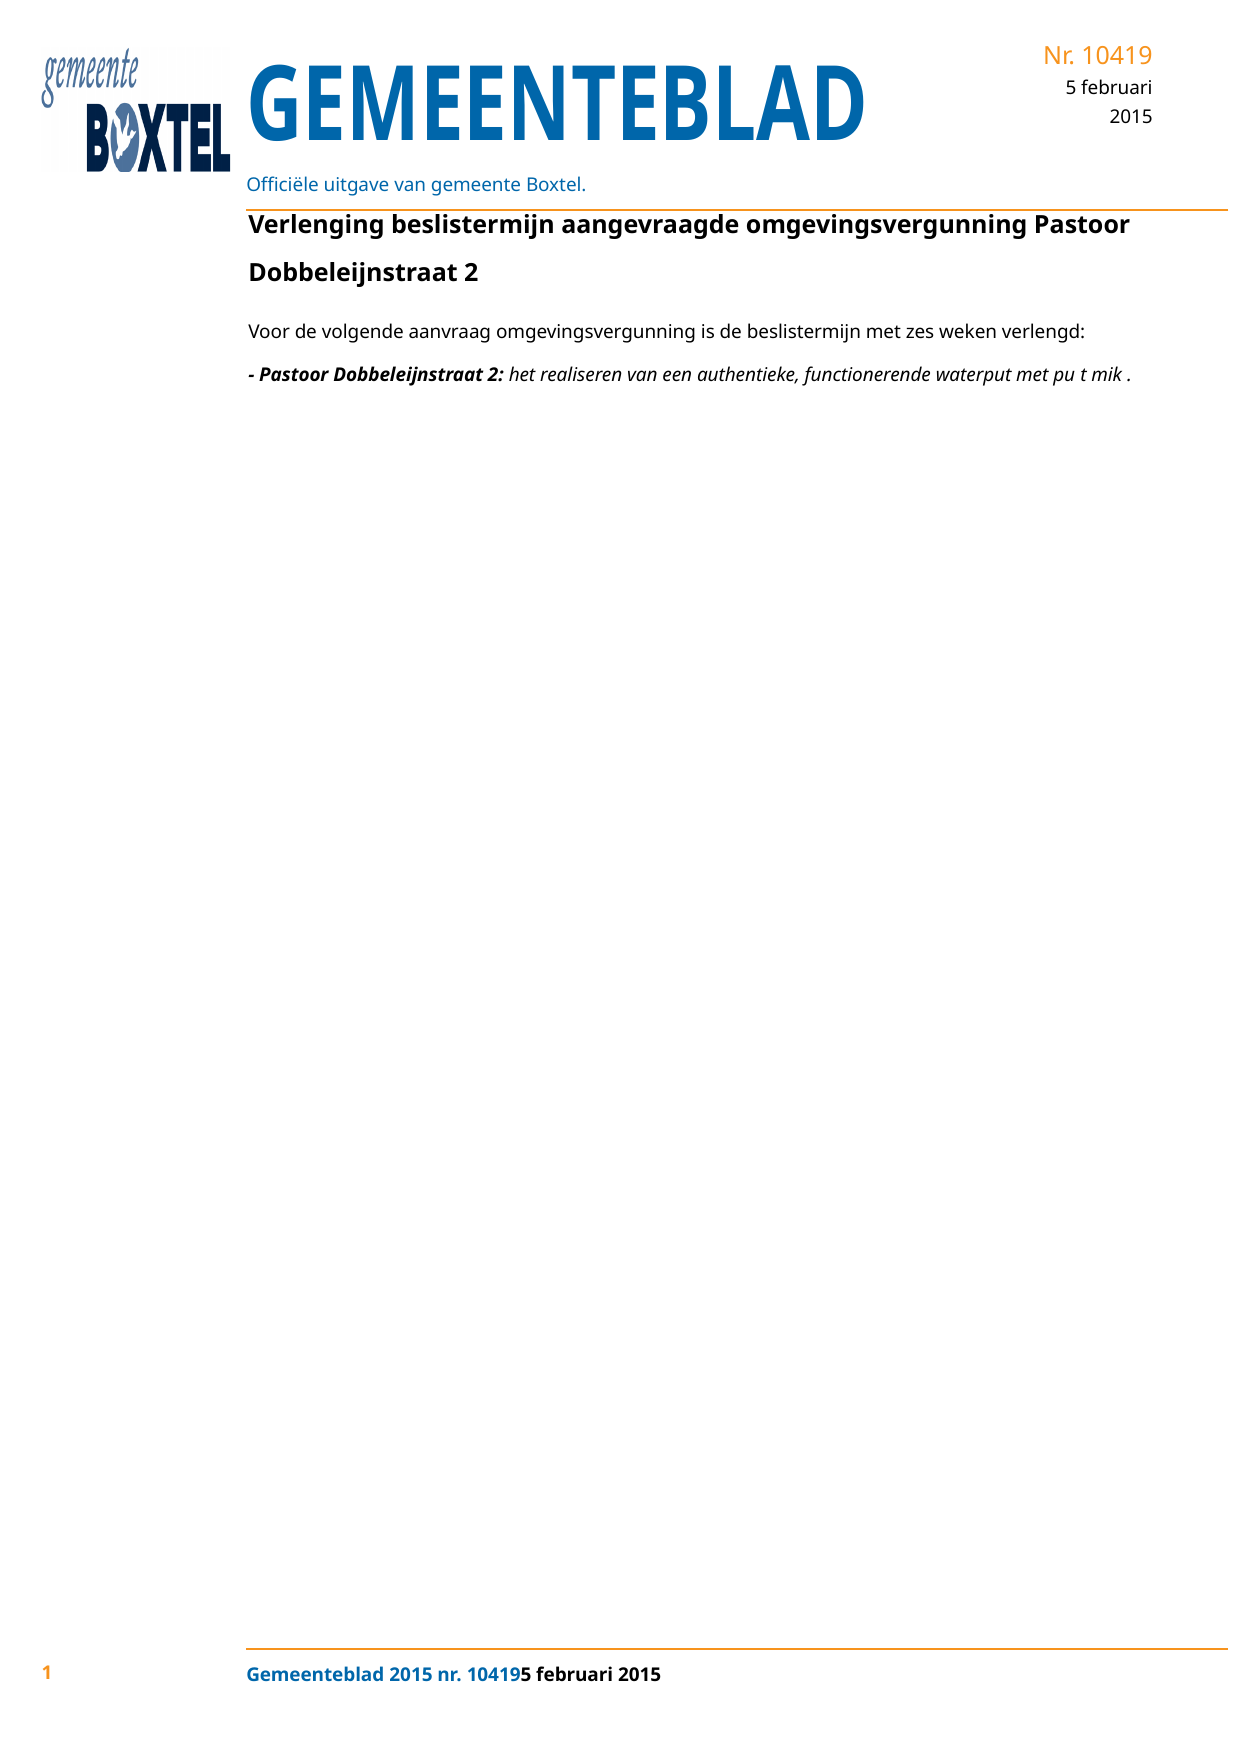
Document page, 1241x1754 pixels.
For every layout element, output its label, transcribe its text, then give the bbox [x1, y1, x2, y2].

text Verlenging beslistermijn aangevraagde omgevingsvergunning Pastoor Dobbeleijnstraat 2 [248, 211, 1152, 288]
text Voor de volgende aanvraag omgevingsvergunning is de beslistermijn met zes weken verlengd: [248, 318, 1152, 344]
picture [41, 47, 231, 172]
text - Pastoor Dobbeleijnstraat 2: het realiseren van een authentieke, functionerende waterput met pu t mik . [248, 361, 1152, 387]
